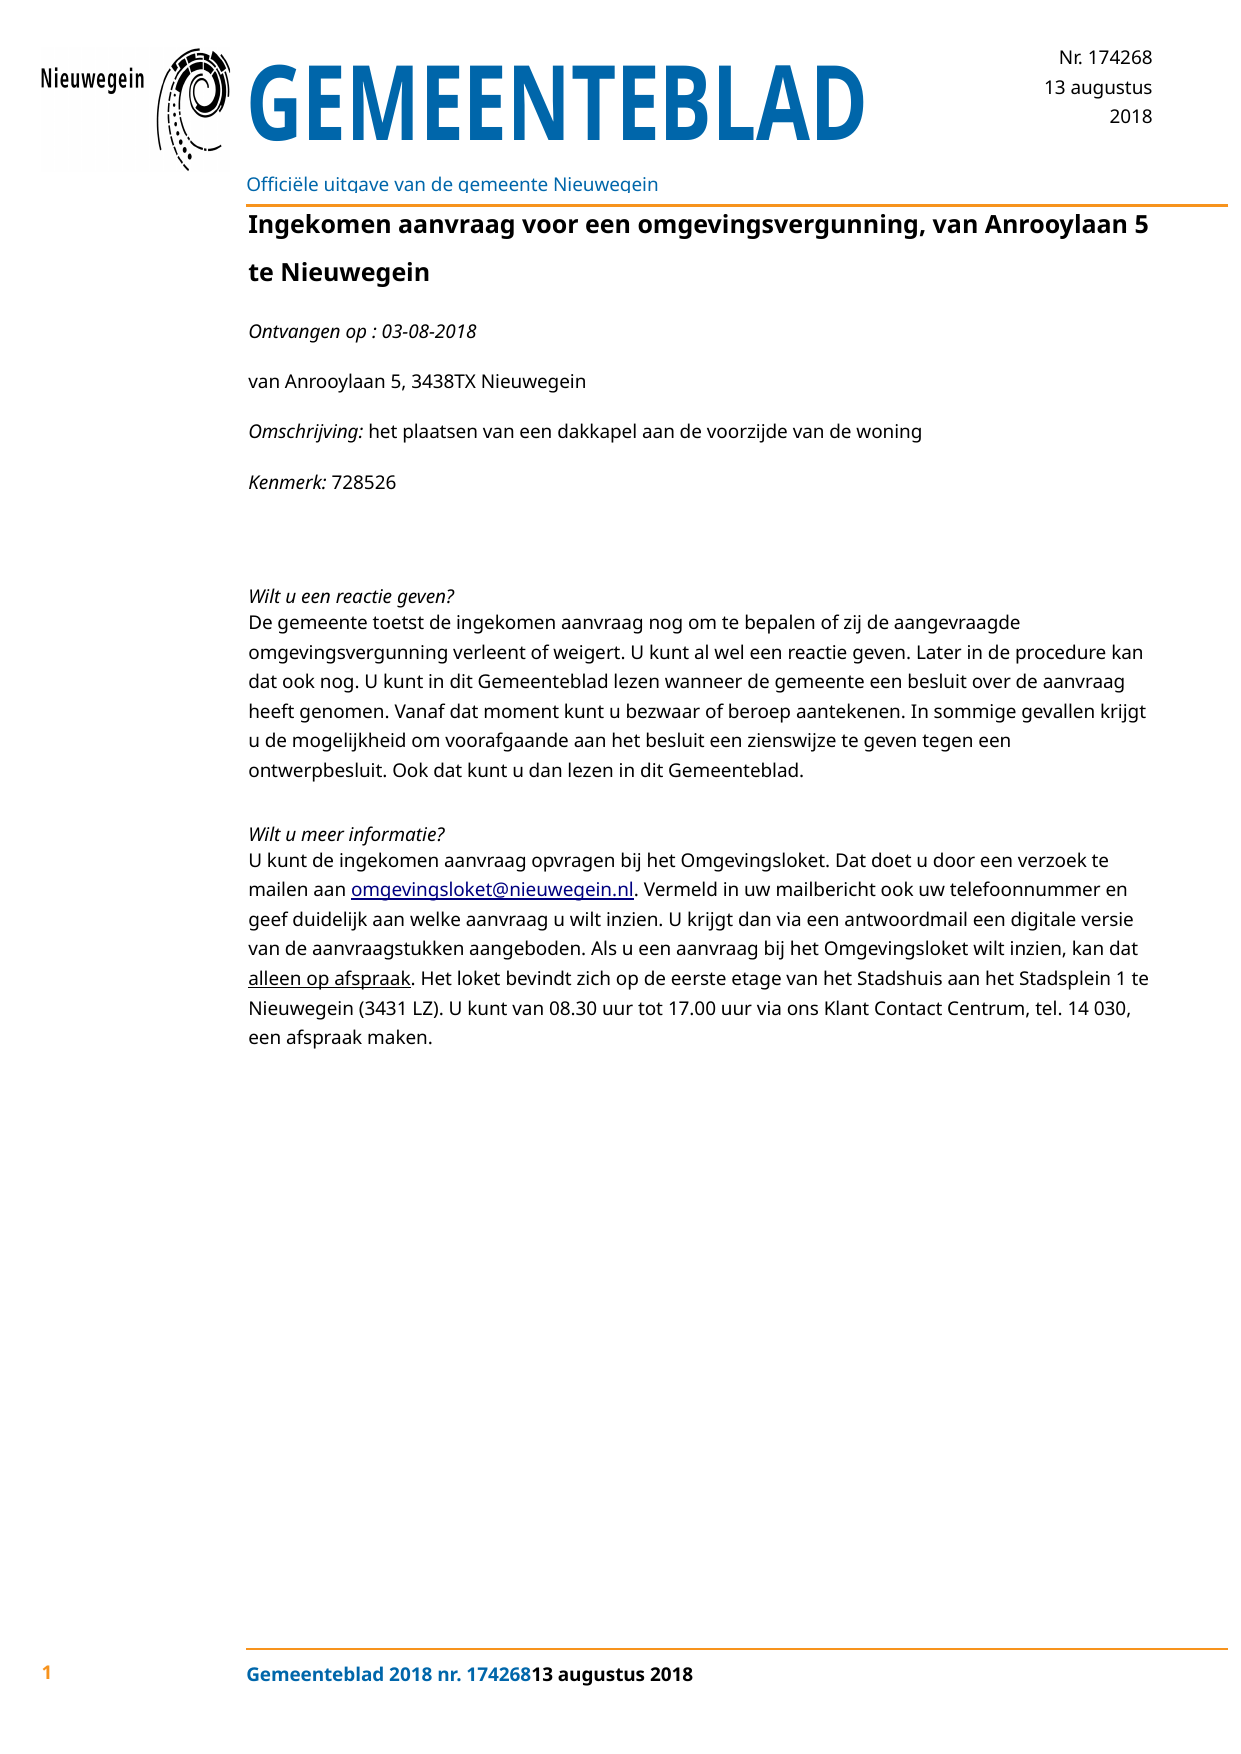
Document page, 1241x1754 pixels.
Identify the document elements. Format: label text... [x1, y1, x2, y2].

text van Anrooylaan 5, 3438TX Nieuwegein [248, 368, 1152, 394]
picture [41, 47, 231, 172]
text U kunt de ingekomen aanvraag opvragen bij het Omgevingsloket. Dat doet u door een verzoek te mailen aan omgevingsloket@nieuwegein.nl. Vermeld in uw mailbericht ook uw telefoonnummer en geef duidelijk aan welke aanvraag u wilt inzien. U krijgt dan via een antwoordmail een digitale versie van de aanvraagstukken aangeboden. Als u een aanvraag bij het Omgevingsloket wilt inzien, kan dat alleen op afspraak. Het loket bevindt zich op de eerste etage van het Stadshuis aan het Stadsplein 1 te Nieuwegein (3431 LZ). U kunt van 08.30 uur tot 17.00 uur via ons Klant Contact Centrum, tel. 14 030, een afspraak maken. [248, 847, 1152, 1050]
text Wilt u meer informatie? [248, 821, 1152, 847]
text Omschrijving: het plaatsen van een dakkapel aan de voorzijde van de woning [248, 419, 1152, 444]
text Ingekomen aanvraag voor een omgevingsvergunning, van Anrooylaan 5 te Nieuwegein [248, 207, 1152, 288]
text De gemeente toetst de ingekomen aanvraag nog om te bepalen of zij de aangevraagde omgevingsvergunning verleent of weigert. U kunt al wel een reactie geven. Later in de procedure kan dat ook nog. U kunt in dit Gemeenteblad lezen wanneer de gemeente een besluit over de aanvraag heeft genomen. Vanaf dat moment kunt u bezwaar of beroep aantekenen. In sommige gevallen krijgt u de mogelijkheid om voorafgaande aan het besluit een zienswijze te geven tegen een ontwerpbesluit. Ook dat kunt u dan lezen in dit Gemeenteblad. [248, 609, 1152, 783]
text Kenmerk: 728526 [248, 469, 1152, 495]
text Ontvangen op : 03-08-2018 [248, 318, 1152, 344]
text Wilt u een reactie geven? [248, 583, 1152, 609]
